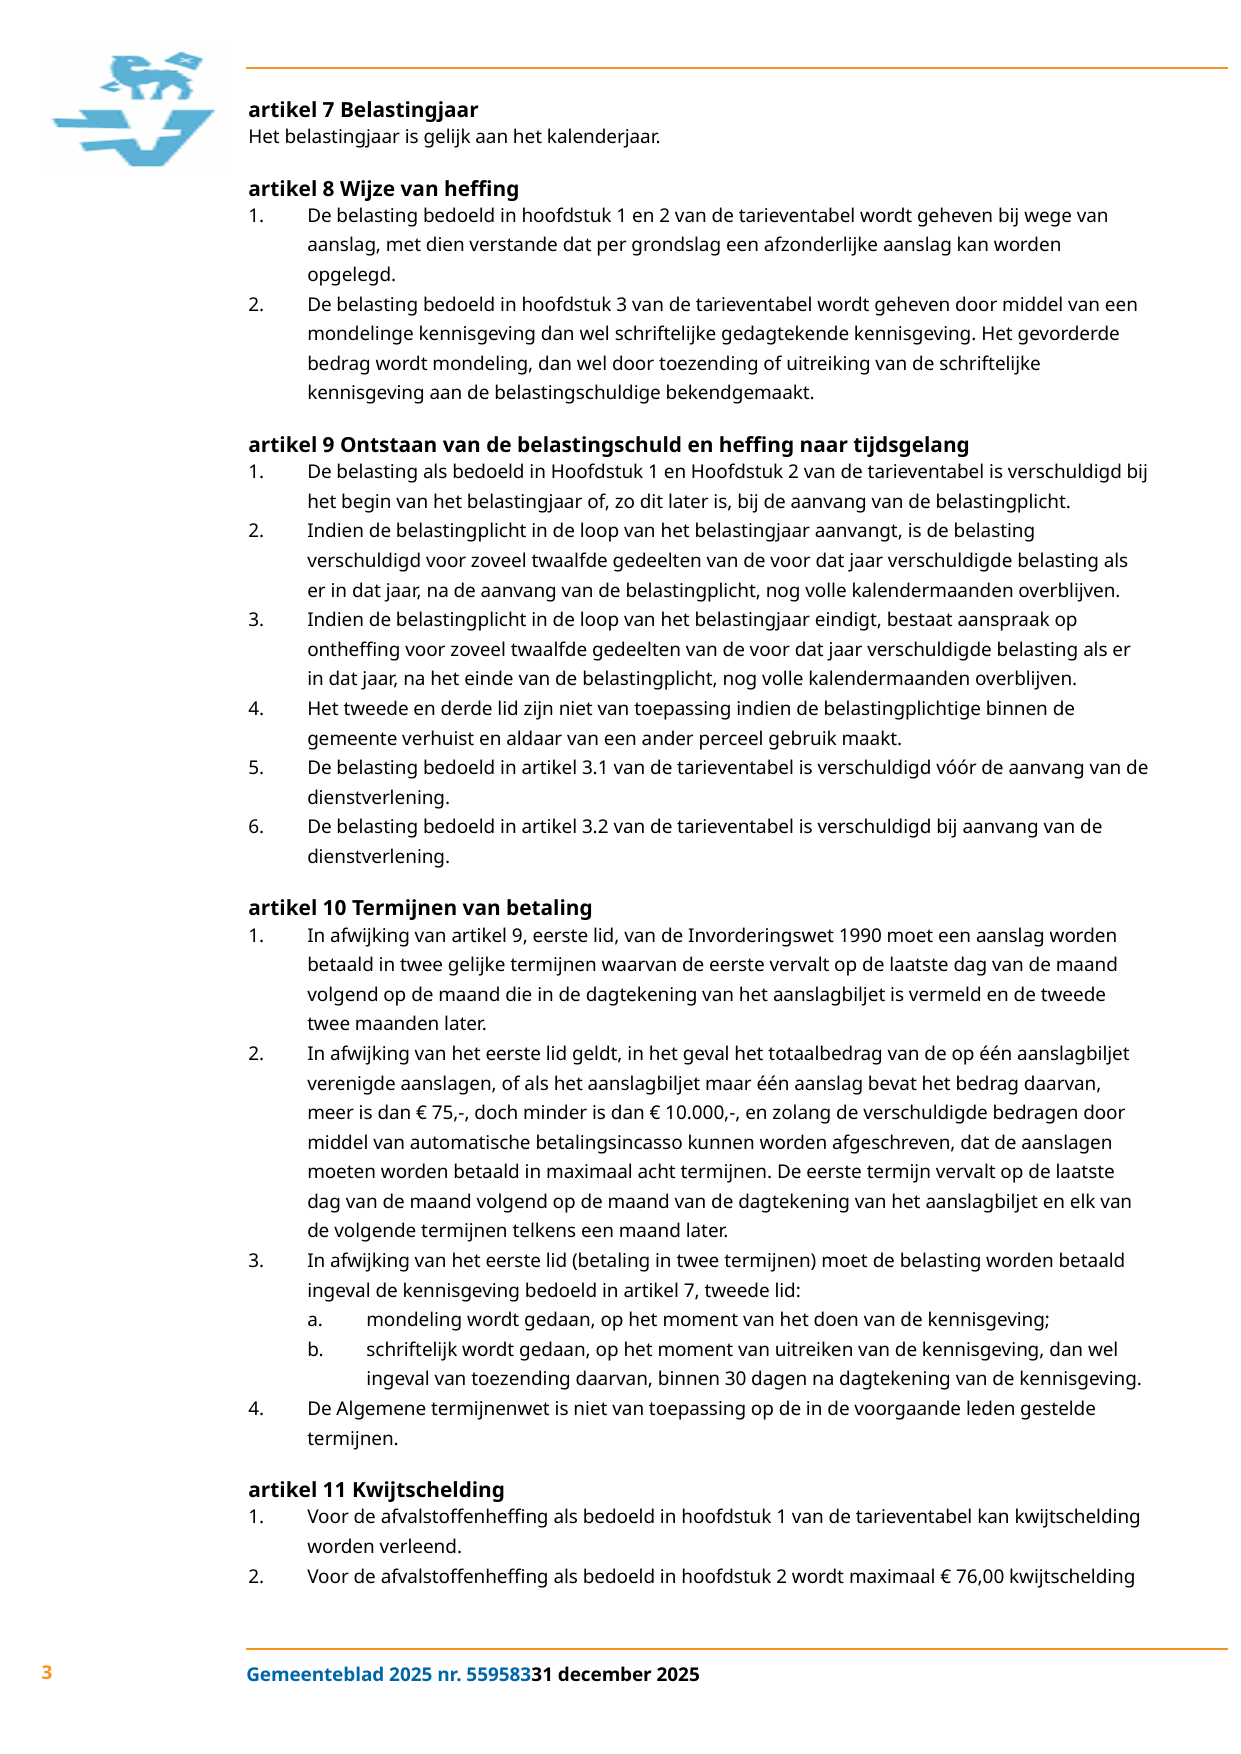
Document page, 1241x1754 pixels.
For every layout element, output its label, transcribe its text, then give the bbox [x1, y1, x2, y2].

list De belasting bedoeld in artikel 3.1 van de tarieventabel is verschuldigd vóór de aanvang van de dienstverlening. [248, 754, 1152, 809]
text artikel 8 Wijze van heffing [248, 174, 1152, 202]
list schriftelijk wordt gedaan, op het moment van uitreiken van de kennisgeving, dan wel ingeval van toezending daarvan, binnen 30 dagen na dagtekening van de kennisgeving. [307, 1336, 1152, 1391]
list In afwijking van het eerste lid geldt, in het geval het totaalbedrag van de op één aanslagbiljet verenigde aanslagen, of als het aanslagbiljet maar één aanslag bevat het bedrag daarvan, meer is dan € 75,-, doch minder is dan € 10.000,-, en zolang de verschuldigde bedragen door middel van automatische betalingsincasso kunnen worden afgeschreven, dat de aanslagen moeten worden betaald in maximaal acht termijnen. De eerste termijn vervalt op de laatste dag van de maand volgend op de maand van de dagtekening van het aanslagbiljet en elk van de volgende termijnen telkens een maand later. [248, 1040, 1152, 1243]
list Voor de afvalstoffenheffing als bedoeld in hoofdstuk 1 van de tarieventabel kan kwijtschelding worden verleend. [248, 1504, 1152, 1559]
text Het belastingjaar is gelijk aan het kalenderjaar. [248, 123, 1152, 149]
list Indien de belastingplicht in de loop van het belastingjaar eindigt, bestaat aanspraak op ontheffing voor zoveel twaalfde gedeelten van de voor dat jaar verschuldigde belasting als er in dat jaar, na het einde van de belastingplicht, nog volle kalendermaanden overblijven. [248, 606, 1152, 691]
text artikel 9 Ontstaan van de belastingschuld en heffing naar tijdsgelang [248, 430, 1152, 458]
text artikel 11 Kwijtschelding [248, 1475, 1152, 1504]
list De Algemene termijnenwet is niet van toepassing op de in de voorgaande leden gestelde termijnen. [248, 1395, 1152, 1451]
list In afwijking van artikel 9, eerste lid, van de Invorderingswet 1990 moet een aanslag worden betaald in twee gelijke termijnen waarvan de eerste vervalt op de laatste dag van de maand volgend op de maand die in de dagtekening van het aanslagbiljet is vermeld en de tweede twee maanden later. [248, 922, 1152, 1036]
picture [41, 47, 231, 172]
list De belasting bedoeld in hoofdstuk 1 en 2 van de tarieventabel wordt geheven bij wege van aanslag, met dien verstande dat per grondslag een afzonderlijke aanslag kan worden opgelegd. [248, 202, 1152, 287]
list De belasting bedoeld in artikel 3.2 van de tarieventabel is verschuldigd bij aanvang van de dienstverlening. [248, 813, 1152, 869]
list De belasting bedoeld in hoofdstuk 3 van de tarieventabel wordt geheven door middel van een mondelinge kennisgeving dan wel schriftelijke gedagtekende kennisgeving. Het gevorderde bedrag wordt mondeling, dan wel door toezending of uitreiking van de schriftelijke kennisgeving aan de belastingschuldige bekendgemaakt. [248, 291, 1152, 405]
list In afwijking van het eerste lid (betaling in twee termijnen) moet de belasting worden betaald ingeval de kennisgeving bedoeld in artikel 7, tweede lid: [248, 1247, 1152, 1303]
text artikel 10 Termijnen van betaling [248, 893, 1152, 922]
list Indien de belastingplicht in de loop van het belastingjaar aanvangt, is de belasting verschuldigd voor zoveel twaalfde gedeelten van de voor dat jaar verschuldigde belasting als er in dat jaar, na de aanvang van de belastingplicht, nog volle kalendermaanden overblijven. [248, 518, 1152, 602]
list Voor de afvalstoffenheffing als bedoeld in hoofdstuk 2 wordt maximaal € 76,00 kwijtschelding [248, 1563, 1152, 1588]
list De belasting als bedoeld in Hoofdstuk 1 en Hoofdstuk 2 van de tarieventabel is verschuldigd bij het begin van het belastingjaar of, zo dit later is, bij de aanvang van de belastingplicht. [248, 458, 1152, 514]
list Het tweede en derde lid zijn niet van toepassing indien de belastingplichtige binnen de gemeente verhuist en aldaar van een ander perceel gebruik maakt. [248, 695, 1152, 750]
text artikel 7 Belastingjaar [248, 95, 1152, 123]
list mondeling wordt gedaan, op het moment van het doen van de kennisgeving; [307, 1306, 1152, 1332]
